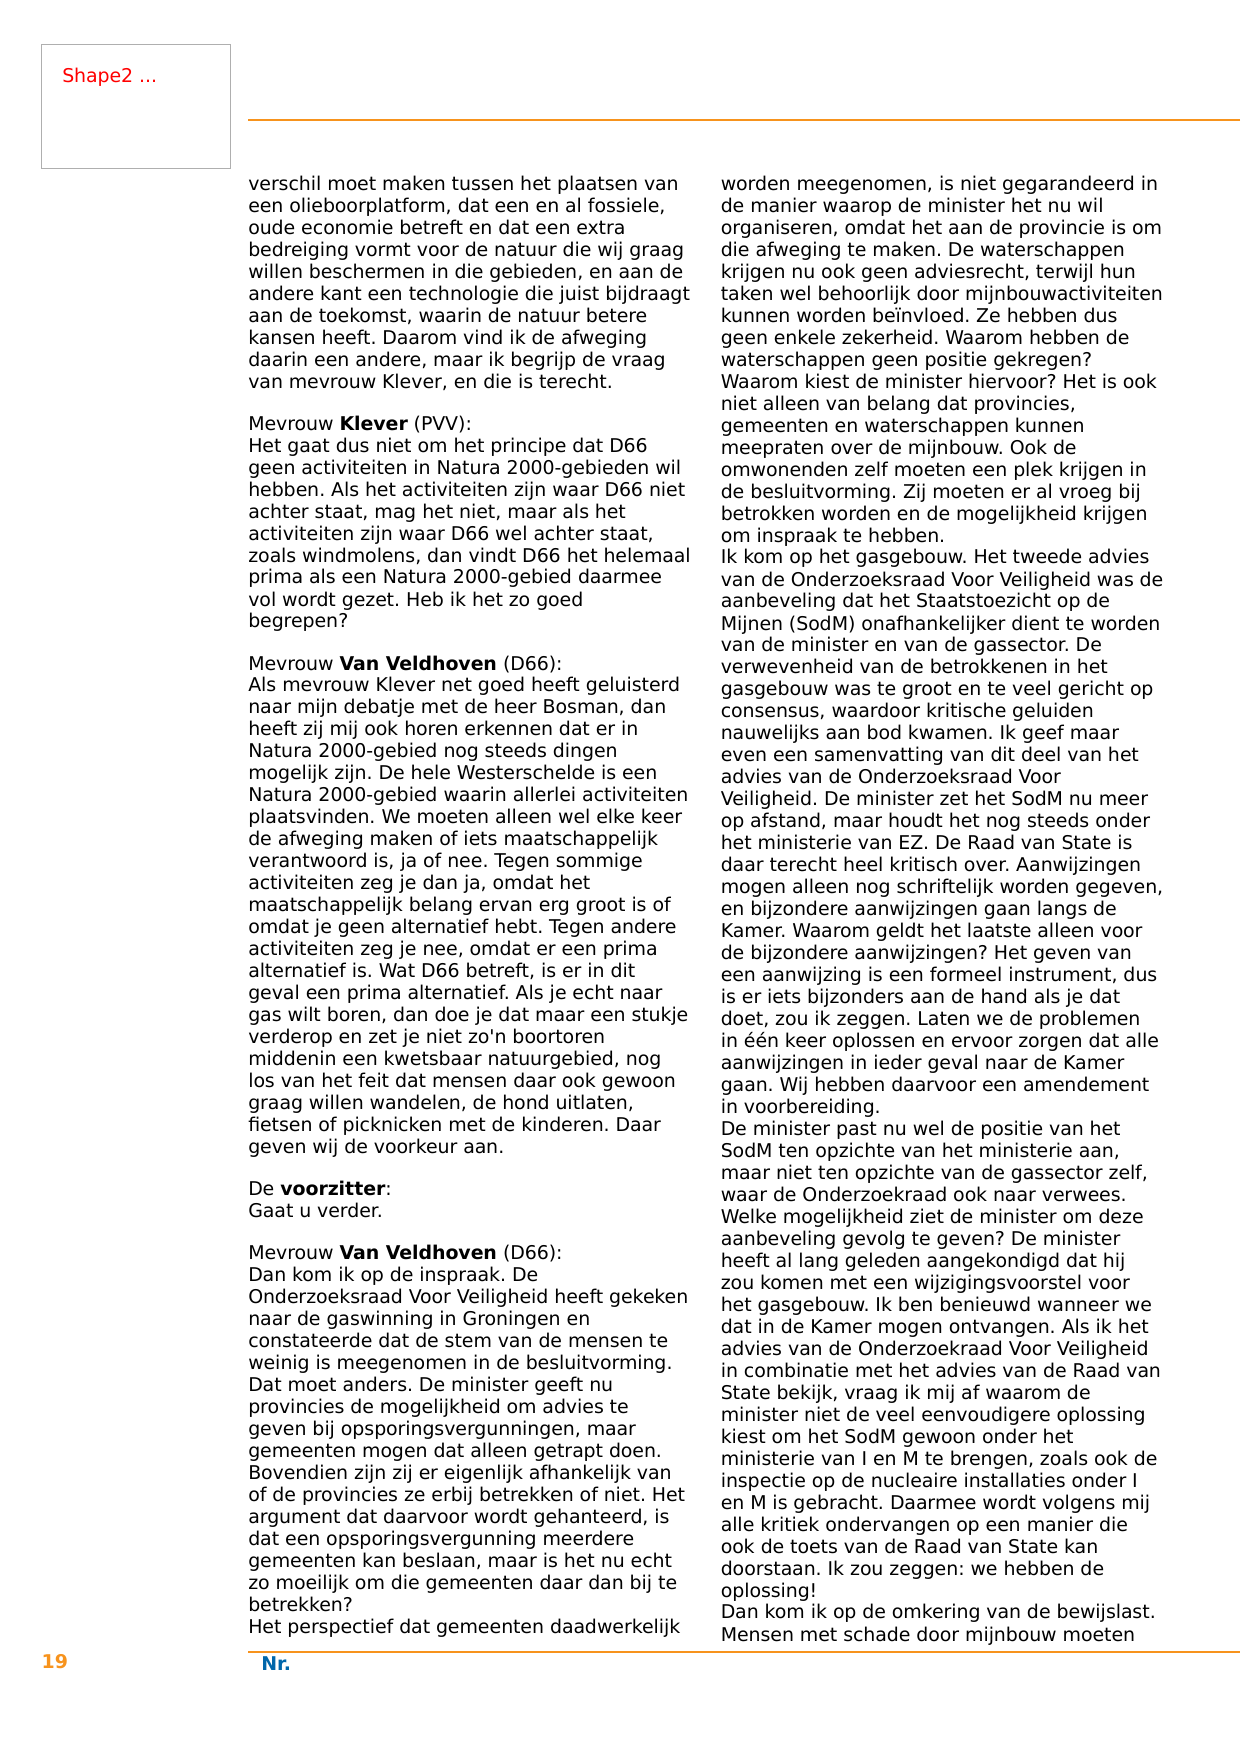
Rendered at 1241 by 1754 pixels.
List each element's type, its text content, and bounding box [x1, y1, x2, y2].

text Ik kom op het gasgebouw. Het tweede advies van de Onderzoeksraad Voor Veiligheid was de aanbeveling dat het Staatstoezicht op de Mijnen (SodM) onafhankelijker dient te worden van de minister en van de gassector. De verwevenheid van de betrokkenen in het gasgebouw was te groot en te veel gericht op consensus, waardoor kritische geluiden nauwelijks aan bod kwamen. Ik geef maar even een samenvatting van dit deel van het advies van de Onderzoeksraad Voor Veiligheid. De minister zet het SodM nu meer op afstand, maar houdt het nog steeds onder het ministerie van EZ. De Raad van State is daar terecht heel kritisch over. Aanwijzingen mogen alleen nog schriftelijk worden gegeven, en bijzondere aanwijzingen gaan langs de Kamer. Waarom geldt het laatste alleen voor de bijzondere aanwijzingen? Het geven van een aanwijzing is een formeel instrument, dus is er iets bijzonders aan de hand als je dat doet, zou ik zeggen. Laten we de problemen in één keer oplossen en ervoor zorgen dat alle aanwijzingen in ieder geval naar de Kamer gaan. Wij hebben daarvoor een amendement in voorbereiding. [721, 546, 1163, 1118]
text Het perspectief dat gemeenten daadwerkelijk [248, 1616, 691, 1637]
text Mevrouw Klever (PVV): [248, 413, 691, 434]
text Mevrouw Van Veldhoven (D66): [248, 652, 691, 674]
text Het gaat dus niet om het principe dat D66 geen activiteiten in Natura 2000-gebieden wil hebben. Als het activiteiten zijn waar D66 niet achter staat, mag het niet, maar als het activiteiten zijn waar D66 wel achter staat, zoals windmolens, dan vindt D66 het helemaal prima als een Natura 2000-gebied daarmee vol wordt gezet. Heb ik het zo goed begrepen? [248, 434, 691, 632]
text Gaat u verder. [248, 1200, 691, 1222]
text Als mevrouw Klever net goed heeft geluisterd naar mijn debatje met de heer Bosman, dan heeft zij mij ook horen erkennen dat er in Natura 2000-gebied nog steeds dingen mogelijk zijn. De hele Westerschelde is een Natura 2000-gebied waarin allerlei activiteiten plaatsvinden. We moeten alleen wel elke keer de afweging maken of iets maatschappelijk verantwoord is, ja of nee. Tegen sommige activiteiten zeg je dan ja, omdat het maatschappelijk belang ervan erg groot is of omdat je geen alternatief hebt. Tegen andere activiteiten zeg je nee, omdat er een prima alternatief is. Wat D66 betreft, is er in dit geval een prima alternatief. Als je echt naar gas wilt boren, dan doe je dat maar een stukje verderop en zet je niet zo'n boortoren middenin een kwetsbaar natuurgebied, nog los van het feit dat mensen daar ook gewoon graag willen wandelen, de hond uitlaten, fietsen of picknicken met de kinderen. Daar geven wij de voorkeur aan. [248, 674, 691, 1158]
text De minister past nu wel de positie van het SodM ten opzichte van het ministerie aan, maar niet ten opzichte van de gassector zelf, waar de Onderzoekraad ook naar verwees. Welke mogelijkheid ziet de minister om deze aanbeveling gevolg te geven? De minister heeft al lang geleden aangekondigd dat hij zou komen met een wijzigingsvoorstel voor het gasgebouw. Ik ben benieuwd wanneer we dat in de Kamer mogen ontvangen. Als ik het advies van de Onderzoekraad Voor Veiligheid in combinatie met het advies van de Raad van State bekijk, vraag ik mij af waarom de minister niet de veel eenvoudigere oplossing kiest om het SodM gewoon onder het ministerie van I en M te brengen, zoals ook de inspectie op de nucleaire installaties onder I en M is gebracht. Daarmee wordt volgens mij alle kritiek ondervangen op een manier die ook de toets van de Raad van State kan doorstaan. Ik zou zeggen: we hebben de oplossing! [721, 1118, 1163, 1601]
text worden meegenomen, is niet gegarandeerd in de manier waarop de minister het nu wil organiseren, omdat het aan de provincie is om die afweging te maken. De waterschappen krijgen nu ook geen adviesrecht, terwijl hun taken wel behoorlijk door mijnbouwactiviteiten kunnen worden beïnvloed. Ze hebben dus geen enkele zekerheid. Waarom hebben de waterschappen geen positie gekregen? Waarom kiest de minister hiervoor? Het is ook niet alleen van belang dat provincies, gemeenten en waterschappen kunnen meepraten over de mijnbouw. Ook de omwonenden zelf moeten een plek krijgen in de besluitvorming. Zij moeten er al vroeg bij betrokken worden en de mogelijkheid krijgen om inspraak te hebben. [721, 173, 1163, 546]
text Dan kom ik op de omkering van de bewijslast. Mensen met schade door mijnbouw moeten [721, 1601, 1163, 1645]
text verschil moet maken tussen het plaatsen van een olieboorplatform, dat een en al fossiele, oude economie betreft en dat een extra bedreiging vormt voor de natuur die wij graag willen beschermen in die gebieden, en aan de andere kant een technologie die juist bijdraagt aan de toekomst, waarin de natuur betere kansen heeft. Daarom vind ik de afweging daarin een andere, maar ik begrijp de vraag van mevrouw Klever, en die is terecht. [248, 173, 691, 393]
text Mevrouw Van Veldhoven (D66): [248, 1242, 691, 1264]
text De voorzitter: [248, 1178, 691, 1200]
text Dan kom ik op de inspraak. De Onderzoeksraad Voor Veiligheid heeft gekeken naar de gaswinning in Groningen en constateerde dat de stem van de mensen te weinig is meegenomen in de besluitvorming. Dat moet anders. De minister geeft nu provincies de mogelijkheid om advies te geven bij opsporingsvergunningen, maar gemeenten mogen dat alleen getrapt doen. Bovendien zijn zij er eigenlijk afhankelijk van of de provincies ze erbij betrekken of niet. Het argument dat daarvoor wordt gehanteerd, is dat een opsporingsvergunning meerdere gemeenten kan beslaan, maar is het nu echt zo moeilijk om die gemeenten daar dan bij te betrekken? [248, 1264, 691, 1616]
